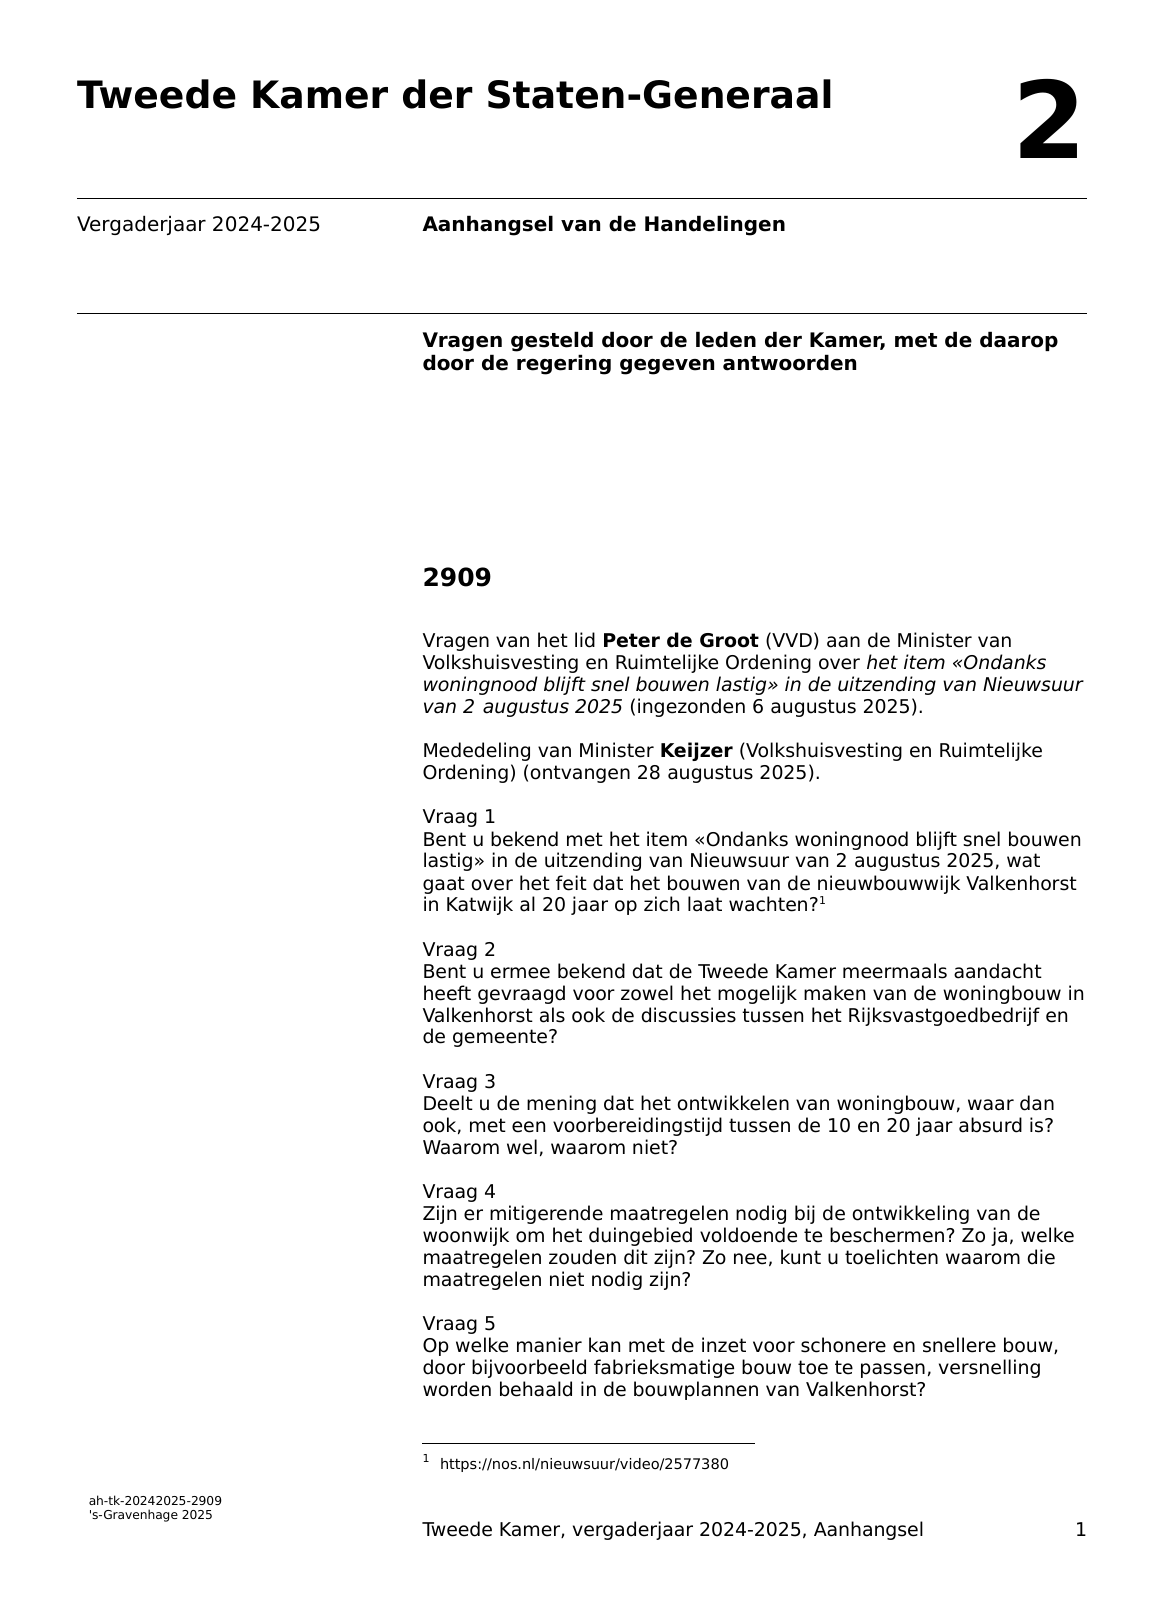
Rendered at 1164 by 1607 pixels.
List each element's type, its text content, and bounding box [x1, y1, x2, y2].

text Op welke manier kan met de inzet voor schonere en snellere bouw, door bijvoorbeeld fabrieksmatige bouw toe te passen, versnelling worden behaald in de bouwplannen van Valkenhorst? [422, 1335, 1087, 1401]
text 2909 [422, 563, 1087, 592]
text Mededeling van Minister Keijzer (Volkshuisvesting en Ruimtelijke Ordening) (ontvangen 28 augustus 2025). [422, 740, 1087, 784]
table_cell [77, 314, 422, 375]
text ah-tk-20242025-2909 [88, 1494, 323, 1508]
text Deelt u de mening dat het ontwikkelen van woningbouw, waar dan ook, met een voorbereidingstijd tussen de 10 en 20 jaar absurd is? Waarom wel, waarom niet? [422, 1093, 1087, 1158]
text Vraag 2 [422, 938, 1087, 961]
text Zijn er mitigerende maatregelen nodig bij de ontwikkeling van de woonwijk om het duingebied voldoende te beschermen? Zo ja, welke maatregelen zouden dit zijn? Zo nee, kunt u toelichten waarom die maatregelen niet nodig zijn? [422, 1203, 1087, 1291]
text Vraag 3 [422, 1071, 1087, 1093]
table_cell Aanhangsel van de Handelingen [422, 199, 1087, 313]
text Vragen van het lid Peter de Groot (VVD) aan de Minister van Volkshuisvesting en Ruimtelijke Ordening over het item «Ondanks woningnood blijft snel bouwen lastig» in de uitzending van Nieuwsuur van 2 augustus 2025 (ingezonden 6 augustus 2025). [422, 630, 1087, 718]
table_cell Vergaderjaar 2024-2025 [77, 199, 422, 313]
text Vraag 4 [422, 1181, 1087, 1203]
text Bent u bekend met het item «Ondanks woningnood blijft snel bouwen lastig» in de uitzending van Nieuwsuur van 2 augustus 2025, wat gaat over het feit dat het bouwen van de nieuwbouwwijk Valkenhorst in Katwijk al 20 jaar op zich laat wachten? [422, 828, 1087, 916]
text Bent u ermee bekend dat de Tweede Kamer meermaals aandacht heeft gevraagd voor zowel het mogelijk maken van de woningbouw in Valkenhorst als ook de discussies tussen het Rijksvastgoedbedrijf en de gemeente? [422, 961, 1087, 1048]
table_header Tweede Kamer der Staten-Generaal [77, 59, 886, 198]
text 's-Gravenhage 2025 [88, 1508, 323, 1522]
text Vraag 5 [422, 1313, 1087, 1335]
text Vraag 1 [422, 806, 1087, 828]
table_header 2 [886, 59, 1087, 198]
text https://nos.nl/nieuwsuur/video/2577380 [422, 1452, 1087, 1474]
table_cell Vragen gesteld door de leden der Kamer, met de daarop door de regering gegeven antwoorden [422, 314, 1087, 375]
